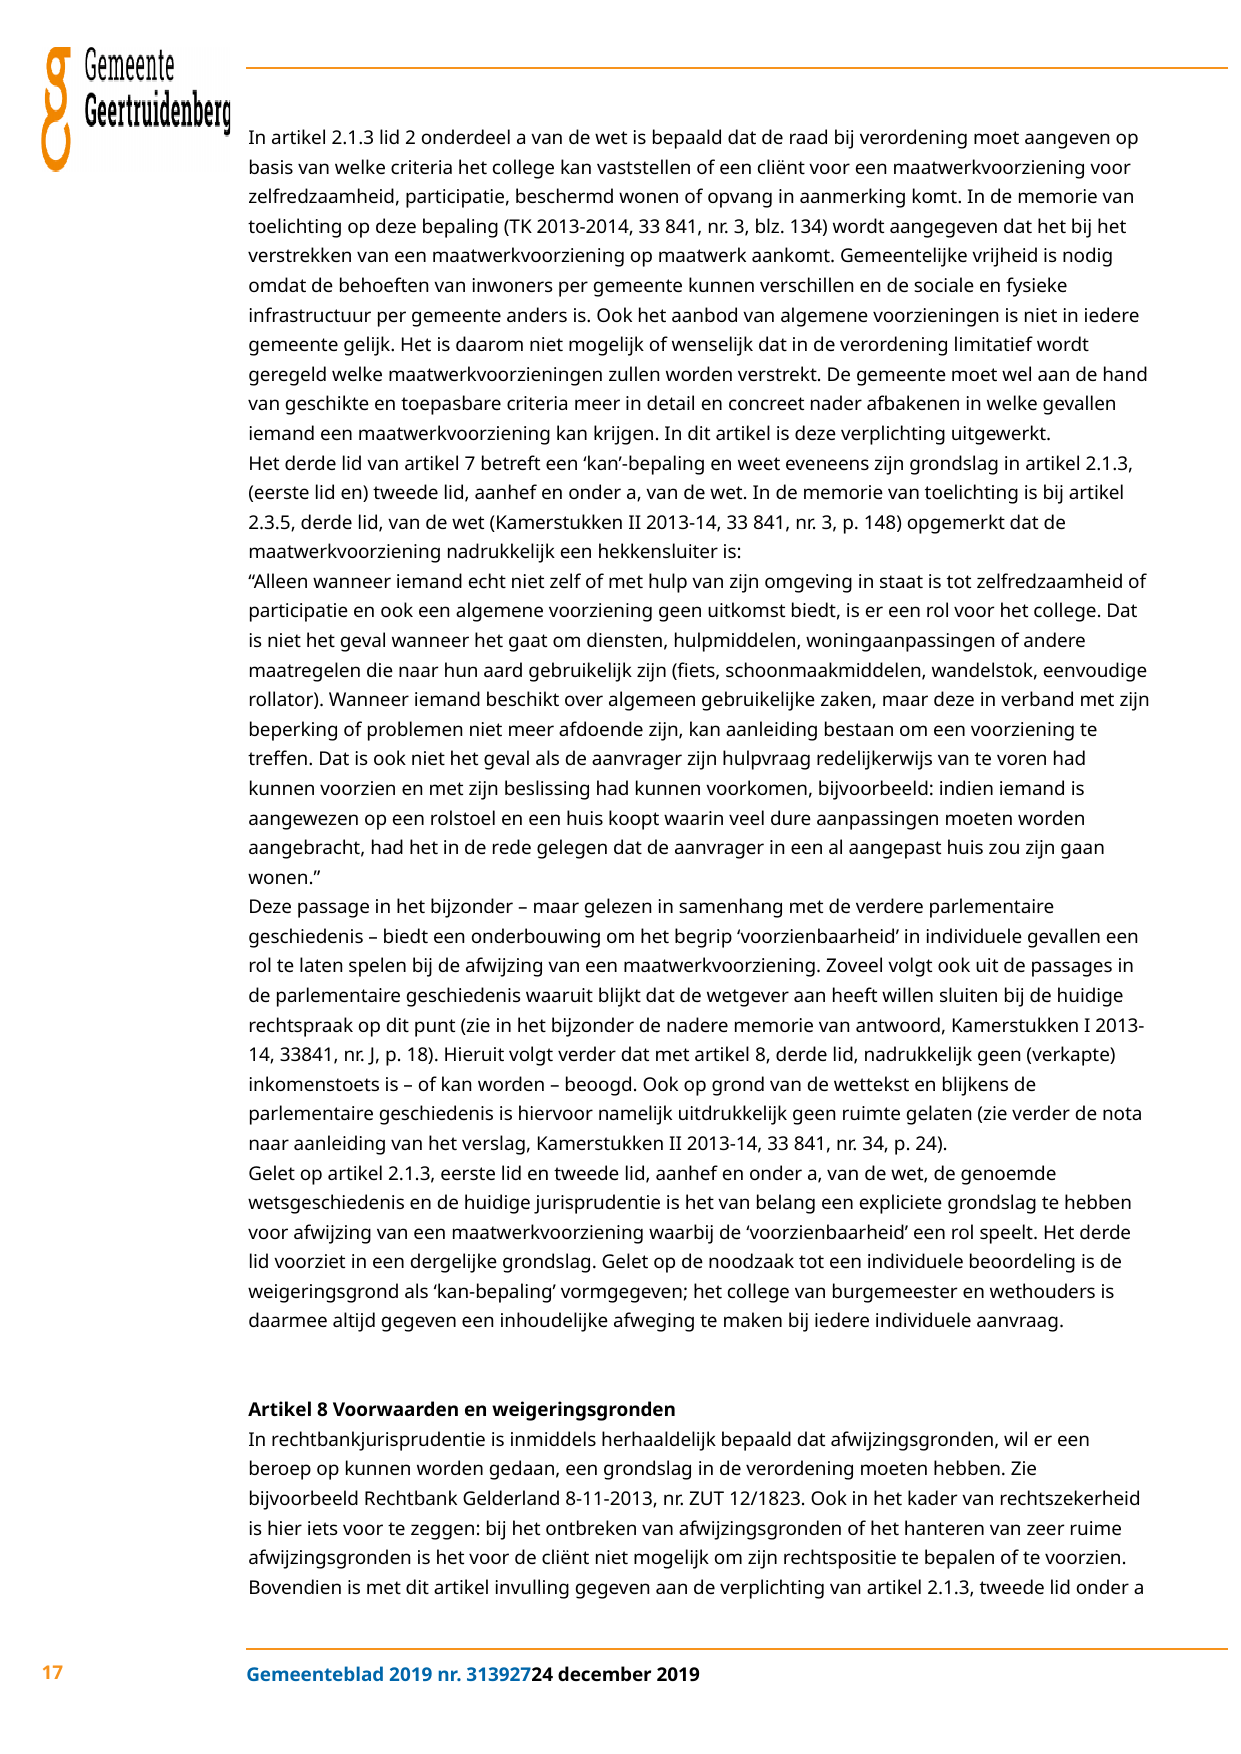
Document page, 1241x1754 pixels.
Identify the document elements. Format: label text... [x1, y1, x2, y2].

text Het derde lid van artikel 7 betreft een ‘kan’-bepaling en weet eveneens zijn grondslag in artikel 2.1.3, (eerste lid en) tweede lid, aanhef en onder a, van de wet. In de memorie van toelichting is bij artikel 2.3.5, derde lid, van de wet (Kamerstukken II 2013-14, 33 841, nr. 3, p. 148) opgemerkt dat de maatwerkvoorziening nadrukkelijk een hekkensluiter is: [248, 450, 1152, 564]
text “Alleen wanneer iemand echt niet zelf of met hulp van zijn omgeving in staat is tot zelfredzaamheid of participatie en ook een algemene voorziening geen uitkomst biedt, is er een rol voor het college. Dat is niet het geval wanneer het gaat om diensten, hulpmiddelen, woningaanpassingen of andere maatregelen die naar hun aard gebruikelijk zijn (fiets, schoonmaakmiddelen, wandelstok, eenvoudige rollator). Wanneer iemand beschikt over algemeen gebruikelijke zaken, maar deze in verband met zijn beperking of problemen niet meer afdoende zijn, kan aanleiding bestaan om een voorziening te treffen. Dat is ook niet het geval als de aanvrager zijn hulpvraag redelijkerwijs van te voren had kunnen voorzien en met zijn beslissing had kunnen voorkomen, bijvoorbeeld: indien iemand is aangewezen op een rolstoel en een huis koopt waarin veel dure aanpassingen moeten worden aangebracht, had het in de rede gelegen dat de aanvrager in een al aangepast huis zou zijn gaan wonen.” [248, 568, 1152, 890]
text Gelet op artikel 2.1.3, eerste lid en tweede lid, aanhef en onder a, van de wet, de genoemde wetsgeschiedenis en de huidige jurisprudentie is het van belang een expliciete grondslag te hebben voor afwijzing van een maatwerkvoorziening waarbij de ‘voorzienbaarheid’ een rol speelt. Het derde lid voorziet in een dergelijke grondslag. Gelet op de noodzaak tot een individuele beoordeling is de weigeringsgrond als ‘kan-bepaling’ vormgegeven; het college van burgemeester en wethouders is daarmee altijd gegeven een inhoudelijke afweging te maken bij iedere individuele aanvraag. [248, 1160, 1152, 1333]
picture [41, 47, 231, 172]
text Deze passage in het bijzonder – maar gelezen in samenhang met de verdere parlementaire geschiedenis – biedt een onderbouwing om het begrip ‘voorzienbaarheid’ in individuele gevallen een rol te laten spelen bij de afwijzing van een maatwerkvoorziening. Zoveel volgt ook uit de passages in de parlementaire geschiedenis waaruit blijkt dat de wetgever aan heeft willen sluiten bij de huidige rechtspraak op dit punt (zie in het bijzonder de nadere memorie van antwoord, Kamerstukken I 2013-14, 33841, nr. J, p. 18). Hieruit volgt verder dat met artikel 8, derde lid, nadrukkelijk geen (verkapte) inkomenstoets is – of kan worden – beoogd. Ook op grond van de wettekst en blijkens de parlementaire geschiedenis is hiervoor namelijk uitdrukkelijk geen ruimte gelaten (zie verder de nota naar aanleiding van het verslag, Kamerstukken II 2013-14, 33 841, nr. 34, p. 24). [248, 893, 1152, 1156]
text Artikel 8 Voorwaarden en weigeringsgronden [248, 1396, 1152, 1422]
text In artikel 2.1.3 lid 2 onderdeel a van de wet is bepaald dat de raad bij verordening moet aangeven op basis van welke criteria het college kan vaststellen of een cliënt voor een maatwerkvoorziening voor zelfredzaamheid, participatie, beschermd wonen of opvang in aanmerking komt. In de memorie van toelichting op deze bepaling (TK 2013-2014, 33 841, nr. 3, blz. 134) wordt aangegeven dat het bij het verstrekken van een maatwerkvoorziening op maatwerk aankomt. Gemeentelijke vrijheid is nodig omdat de behoeften van inwoners per gemeente kunnen verschillen en de sociale en fysieke infrastructuur per gemeente anders is. Ook het aanbod van algemene voorzieningen is niet in iedere gemeente gelijk. Het is daarom niet mogelijk of wenselijk dat in de verordening limitatief wordt geregeld welke maatwerkvoorzieningen zullen worden verstrekt. De gemeente moet wel aan de hand van geschikte en toepasbare criteria meer in detail en concreet nader afbakenen in welke gevallen iemand een maatwerkvoorziening kan krijgen. In dit artikel is deze verplichting uitgewerkt. [248, 124, 1152, 446]
text In rechtbankjurisprudentie is inmiddels herhaaldelijk bepaald dat afwijzingsgronden, wil er een beroep op kunnen worden gedaan, een grondslag in de verordening moeten hebben. Zie bijvoorbeeld Rechtbank Gelderland 8-11-2013, nr. ZUT 12/1823. Ook in het kader van rechtszekerheid is hier iets voor te zeggen: bij het ontbreken van afwijzingsgronden of het hanteren van zeer ruime afwijzingsgronden is het voor de cliënt niet mogelijk om zijn rechtspositie te bepalen of te voorzien. Bovendien is met dit artikel invulling gegeven aan de verplichting van artikel 2.1.3, tweede lid onder a [248, 1426, 1152, 1600]
